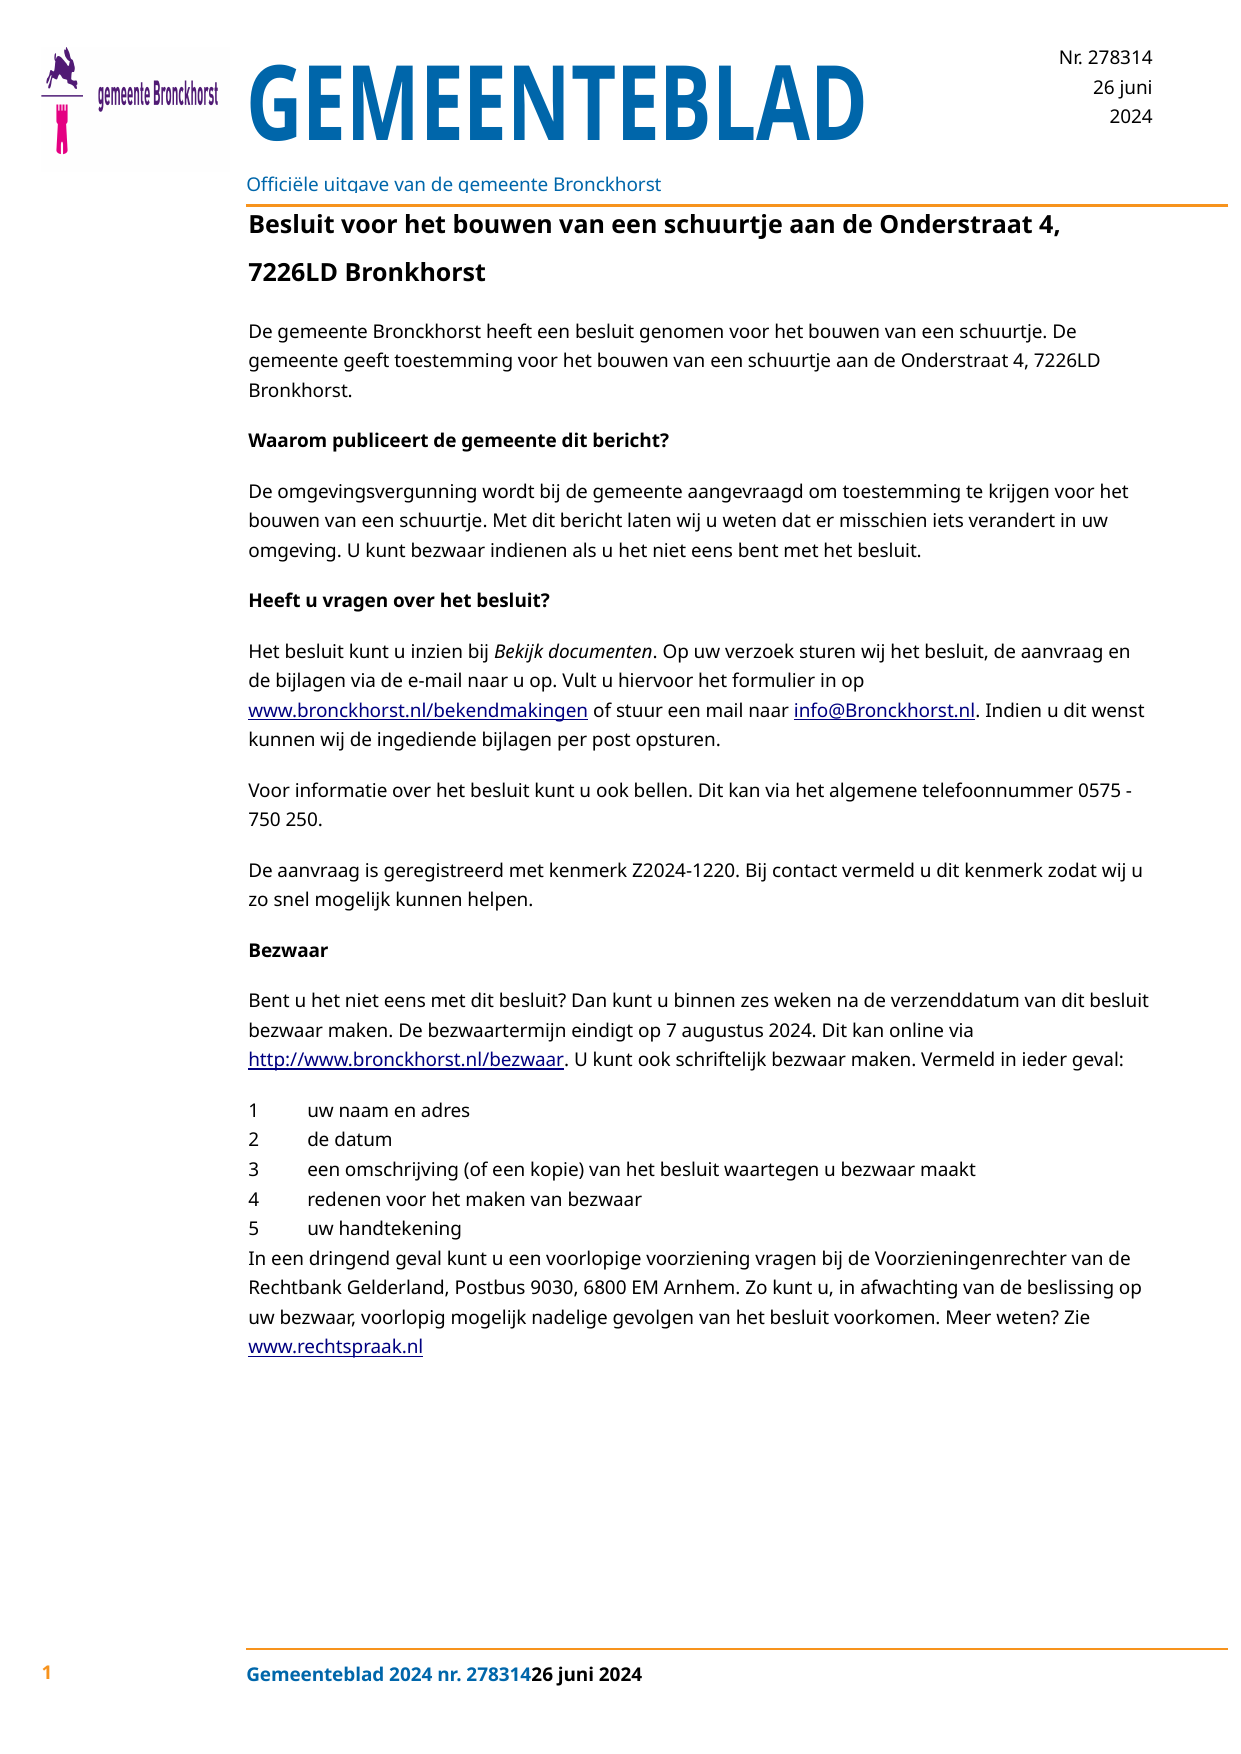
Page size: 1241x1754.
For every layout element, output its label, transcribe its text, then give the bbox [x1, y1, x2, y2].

list de datum [248, 1127, 1152, 1152]
text Voor informatie over het besluit kunt u ook bellen. Dit kan via het algemene telefoonnummer 0575 - 750 250. [248, 777, 1152, 832]
text Bent u het niet eens met dit besluit? Dan kunt u binnen zes weken na de verzenddatum van dit besluit bezwaar maken. De bezwaartermijn eindigt op 7 augustus 2024. Dit kan online via http://www.bronckhorst.nl/bezwaar. U kunt ook schriftelijk bezwaar maken. Vermeld in ieder geval: [248, 987, 1152, 1072]
text Bezwaar [248, 937, 1152, 963]
list een omschrijving (of een kopie) van het besluit waartegen u bezwaar maakt [248, 1156, 1152, 1182]
picture [41, 47, 231, 172]
list redenen voor het maken van bezwaar [248, 1186, 1152, 1212]
text De aanvraag is geregistreerd met kenmerk Z2024-1220. Bij contact vermeld u dit kenmerk zodat wij u zo snel mogelijk kunnen helpen. [248, 857, 1152, 912]
text Besluit voor het bouwen van een schuurtje aan de Onderstraat 4, 7226LD Bronkhorst [248, 207, 1152, 288]
list uw handtekening [248, 1215, 1152, 1241]
text De gemeente Bronckhorst heeft een besluit genomen voor het bouwen van een schuurtje. De gemeente geeft toestemming voor het bouwen van een schuurtje aan de Onderstraat 4, 7226LD Bronkhorst. [248, 318, 1152, 403]
text Heeft u vragen over het besluit? [248, 587, 1152, 613]
list uw naam en adres [248, 1097, 1152, 1123]
text De omgevingsvergunning wordt bij de gemeente aangevraagd om toestemming te krijgen voor het bouwen van een schuurtje. Met dit bericht laten wij u weten dat er misschien iets verandert in uw omgeving. U kunt bezwaar indienen als u het niet eens bent met het besluit. [248, 478, 1152, 563]
text Waarom publiceert de gemeente dit bericht? [248, 427, 1152, 453]
text In een dringend geval kunt u een voorlopige voorziening vragen bij de Voorzieningenrechter van de Rechtbank Gelderland, Postbus 9030, 6800 EM Arnhem. Zo kunt u, in afwachting van de beslissing op uw bezwaar, voorlopig mogelijk nadelige gevolgen van het besluit voorkomen. Meer weten? Zie www.rechtspraak.nl [248, 1245, 1152, 1359]
text Het besluit kunt u inzien bij Bekijk documenten. Op uw verzoek sturen wij het besluit, de aanvraag en de bijlagen via de e-mail naar u op. Vult u hiervoor het formulier in op www.bronckhorst.nl/bekendmakingen of stuur een mail naar info@Bronckhorst.nl. Indien u dit wenst kunnen wij de ingediende bijlagen per post opsturen. [248, 638, 1152, 752]
